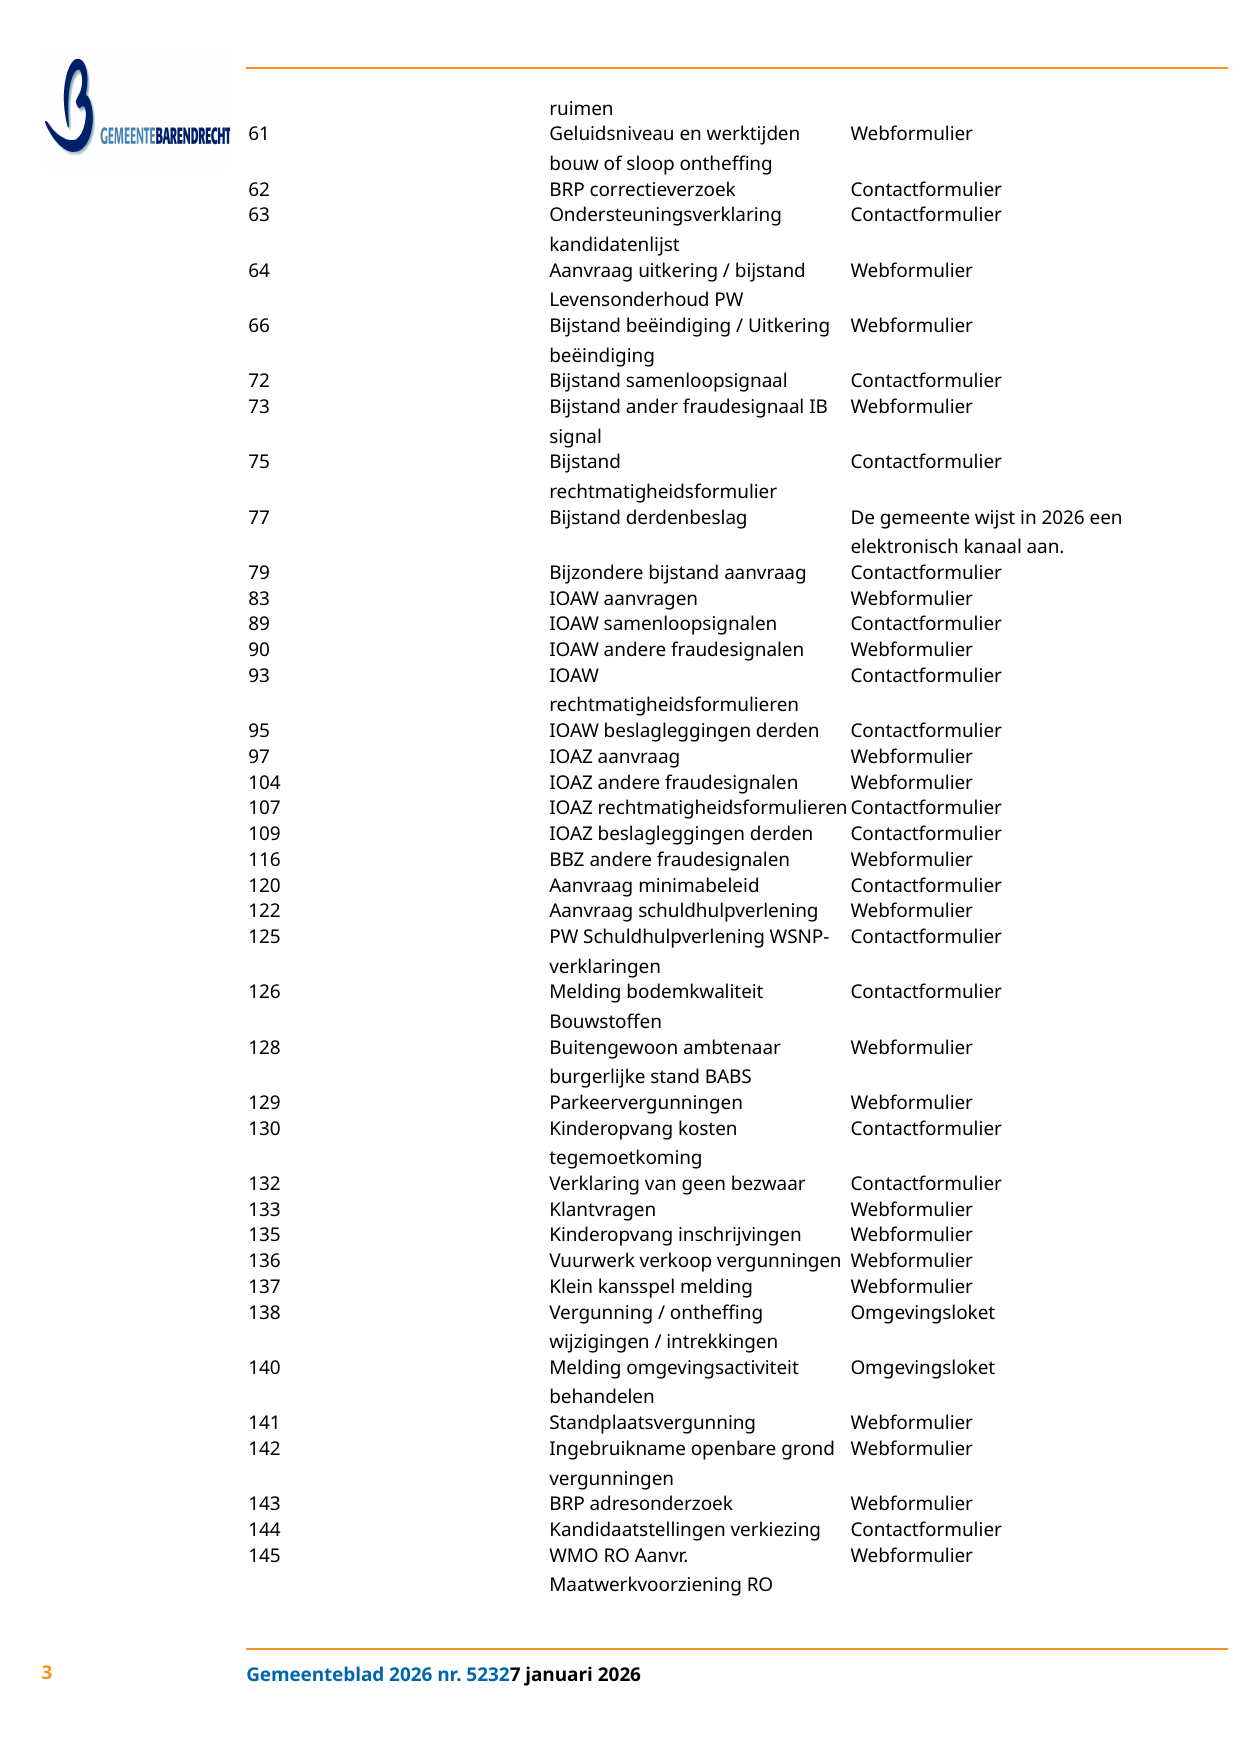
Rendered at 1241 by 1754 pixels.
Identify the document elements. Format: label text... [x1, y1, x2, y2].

table_cell Klein kansspel melding [549, 1273, 850, 1299]
table_cell Kinderopvang inschrijvingen [549, 1222, 850, 1247]
table_cell Contactformulier [850, 795, 1152, 820]
table_cell BRP adresonderzoek [549, 1491, 850, 1516]
table_cell 90 [248, 636, 549, 662]
table_cell 93 [248, 662, 549, 717]
table_cell 64 [248, 257, 549, 312]
table_cell Webformulier [850, 1034, 1152, 1089]
table_cell 142 [248, 1435, 549, 1491]
table_cell Webformulier [850, 769, 1152, 794]
table_cell 61 [248, 121, 549, 176]
table_cell 143 [248, 1491, 549, 1516]
table_cell 141 [248, 1410, 549, 1435]
table_cell IOAZ andere fraudesignalen [549, 769, 850, 794]
table_cell 120 [248, 872, 549, 897]
table_cell 132 [248, 1170, 549, 1196]
table_cell 89 [248, 611, 549, 636]
table_cell 133 [248, 1196, 549, 1222]
table_cell Webformulier [850, 1248, 1152, 1273]
table_cell Kinderopvang kosten tegemoetkoming [549, 1115, 850, 1170]
table_cell Bijstand rechtmatigheidsformulier [549, 449, 850, 504]
table_cell 63 [248, 202, 549, 257]
table_cell Contactformulier [850, 820, 1152, 846]
table_cell Contactformulier [850, 718, 1152, 743]
table_cell ruimen [549, 95, 850, 121]
table_cell Webformulier [850, 1222, 1152, 1247]
table_cell Webformulier [850, 257, 1152, 312]
table_cell Contactformulier [850, 559, 1152, 585]
table_cell Melding bodemkwaliteit Bouwstoffen [549, 979, 850, 1034]
table_cell Contactformulier [850, 872, 1152, 897]
table_cell IOAZ aanvraag [549, 743, 850, 769]
table_cell Standplaatsvergunning [549, 1410, 850, 1435]
table_cell Ingebruikname openbare grond vergunningen [549, 1435, 850, 1491]
table_cell Parkeervergunningen [549, 1089, 850, 1115]
table_cell Webformulier [850, 743, 1152, 769]
table_cell Bijzondere bijstand aanvraag [549, 559, 850, 585]
table_cell BRP correctieverzoek [549, 176, 850, 202]
table_cell Contactformulier [850, 611, 1152, 636]
table_cell Omgevingsloket [850, 1354, 1152, 1409]
table_cell Contactformulier [850, 449, 1152, 504]
table_cell [248, 95, 549, 121]
table_cell IOAW rechtmatigheidsformulieren [549, 662, 850, 717]
table_cell Webformulier [850, 585, 1152, 611]
table_cell 107 [248, 795, 549, 820]
table_cell 77 [248, 504, 549, 559]
table_cell 129 [248, 1089, 549, 1115]
table_cell 97 [248, 743, 549, 769]
table_cell Contactformulier [850, 979, 1152, 1034]
table_cell Contactformulier [850, 368, 1152, 393]
table_cell IOAZ rechtmatigheidsformulieren [549, 795, 850, 820]
table_cell De gemeente wijst in 2026 een elektronisch kanaal aan. [850, 504, 1152, 559]
table_cell Geluidsniveau en werktijden bouw of sloop ontheffing [549, 121, 850, 176]
table_cell Vergunning / ontheffing wijzigingen / intrekkingen [549, 1299, 850, 1354]
table_cell Contactformulier [850, 662, 1152, 717]
table_cell Webformulier [850, 1410, 1152, 1435]
table_cell 122 [248, 898, 549, 923]
table_cell Webformulier [850, 312, 1152, 367]
table_cell Verklaring van geen bezwaar [549, 1170, 850, 1196]
table_cell Ondersteuningsverklaring kandidatenlijst [549, 202, 850, 257]
table_cell Bijstand derdenbeslag [549, 504, 850, 559]
table_cell Bijstand samenloopsignaal [549, 368, 850, 393]
table_cell Contactformulier [850, 923, 1152, 978]
table_cell 144 [248, 1516, 549, 1542]
table_cell Webformulier [850, 636, 1152, 662]
table_cell Aanvraag schuldhulpverlening [549, 898, 850, 923]
table_cell BBZ andere fraudesignalen [549, 846, 850, 872]
table_cell Webformulier [850, 1542, 1152, 1597]
table_cell Webformulier [850, 1273, 1152, 1299]
table_cell 79 [248, 559, 549, 585]
table_cell Webformulier [850, 1491, 1152, 1516]
table_cell 73 [248, 393, 549, 448]
table_cell 135 [248, 1222, 549, 1247]
table_cell IOAW beslagleggingen derden [549, 718, 850, 743]
table_cell 104 [248, 769, 549, 794]
table_cell Vuurwerk verkoop vergunningen [549, 1248, 850, 1273]
table_cell IOAW aanvragen [549, 585, 850, 611]
table_cell Aanvraag minimabeleid [549, 872, 850, 897]
table_cell IOAZ beslagleggingen derden [549, 820, 850, 846]
table_cell 138 [248, 1299, 549, 1354]
table_cell 109 [248, 820, 549, 846]
table_cell 66 [248, 312, 549, 367]
table_cell IOAW samenloopsignalen [549, 611, 850, 636]
table_cell Contactformulier [850, 202, 1152, 257]
table_cell [850, 95, 1152, 121]
table_cell Contactformulier [850, 1516, 1152, 1542]
table_cell Webformulier [850, 121, 1152, 176]
table_cell 72 [248, 368, 549, 393]
table_cell Bijstand beëindiging / Uitkering beëindiging [549, 312, 850, 367]
table_cell 83 [248, 585, 549, 611]
table_cell Webformulier [850, 1435, 1152, 1491]
table_cell Omgevingsloket [850, 1299, 1152, 1354]
table_cell Webformulier [850, 846, 1152, 872]
picture [41, 47, 231, 172]
table_cell 95 [248, 718, 549, 743]
table_cell 128 [248, 1034, 549, 1089]
table_cell Melding omgevingsactiviteit behandelen [549, 1354, 850, 1409]
table_cell Contactformulier [850, 176, 1152, 202]
table_cell Webformulier [850, 1089, 1152, 1115]
table_cell Aanvraag uitkering / bijstand Levensonderhoud PW [549, 257, 850, 312]
table_cell 136 [248, 1248, 549, 1273]
table_cell 137 [248, 1273, 549, 1299]
table_cell 126 [248, 979, 549, 1034]
table_cell 116 [248, 846, 549, 872]
table_cell Webformulier [850, 898, 1152, 923]
table_cell Webformulier [850, 1196, 1152, 1222]
table_cell PW Schuldhulpverlening WSNP-verklaringen [549, 923, 850, 978]
table_cell 130 [248, 1115, 549, 1170]
table_cell Klantvragen [549, 1196, 850, 1222]
table_cell Webformulier [850, 393, 1152, 448]
table_cell WMO RO Aanvr. Maatwerkvoorziening RO [549, 1542, 850, 1597]
table_cell Bijstand ander fraudesignaal IB signal [549, 393, 850, 448]
table_cell Buitengewoon ambtenaar burgerlijke stand BABS [549, 1034, 850, 1089]
table_cell IOAW andere fraudesignalen [549, 636, 850, 662]
table_cell Kandidaatstellingen verkiezing [549, 1516, 850, 1542]
table_cell Contactformulier [850, 1115, 1152, 1170]
table_cell 75 [248, 449, 549, 504]
table_cell Contactformulier [850, 1170, 1152, 1196]
table_cell 62 [248, 176, 549, 202]
table_cell 145 [248, 1542, 549, 1597]
table_cell 125 [248, 923, 549, 978]
table_cell 140 [248, 1354, 549, 1409]
